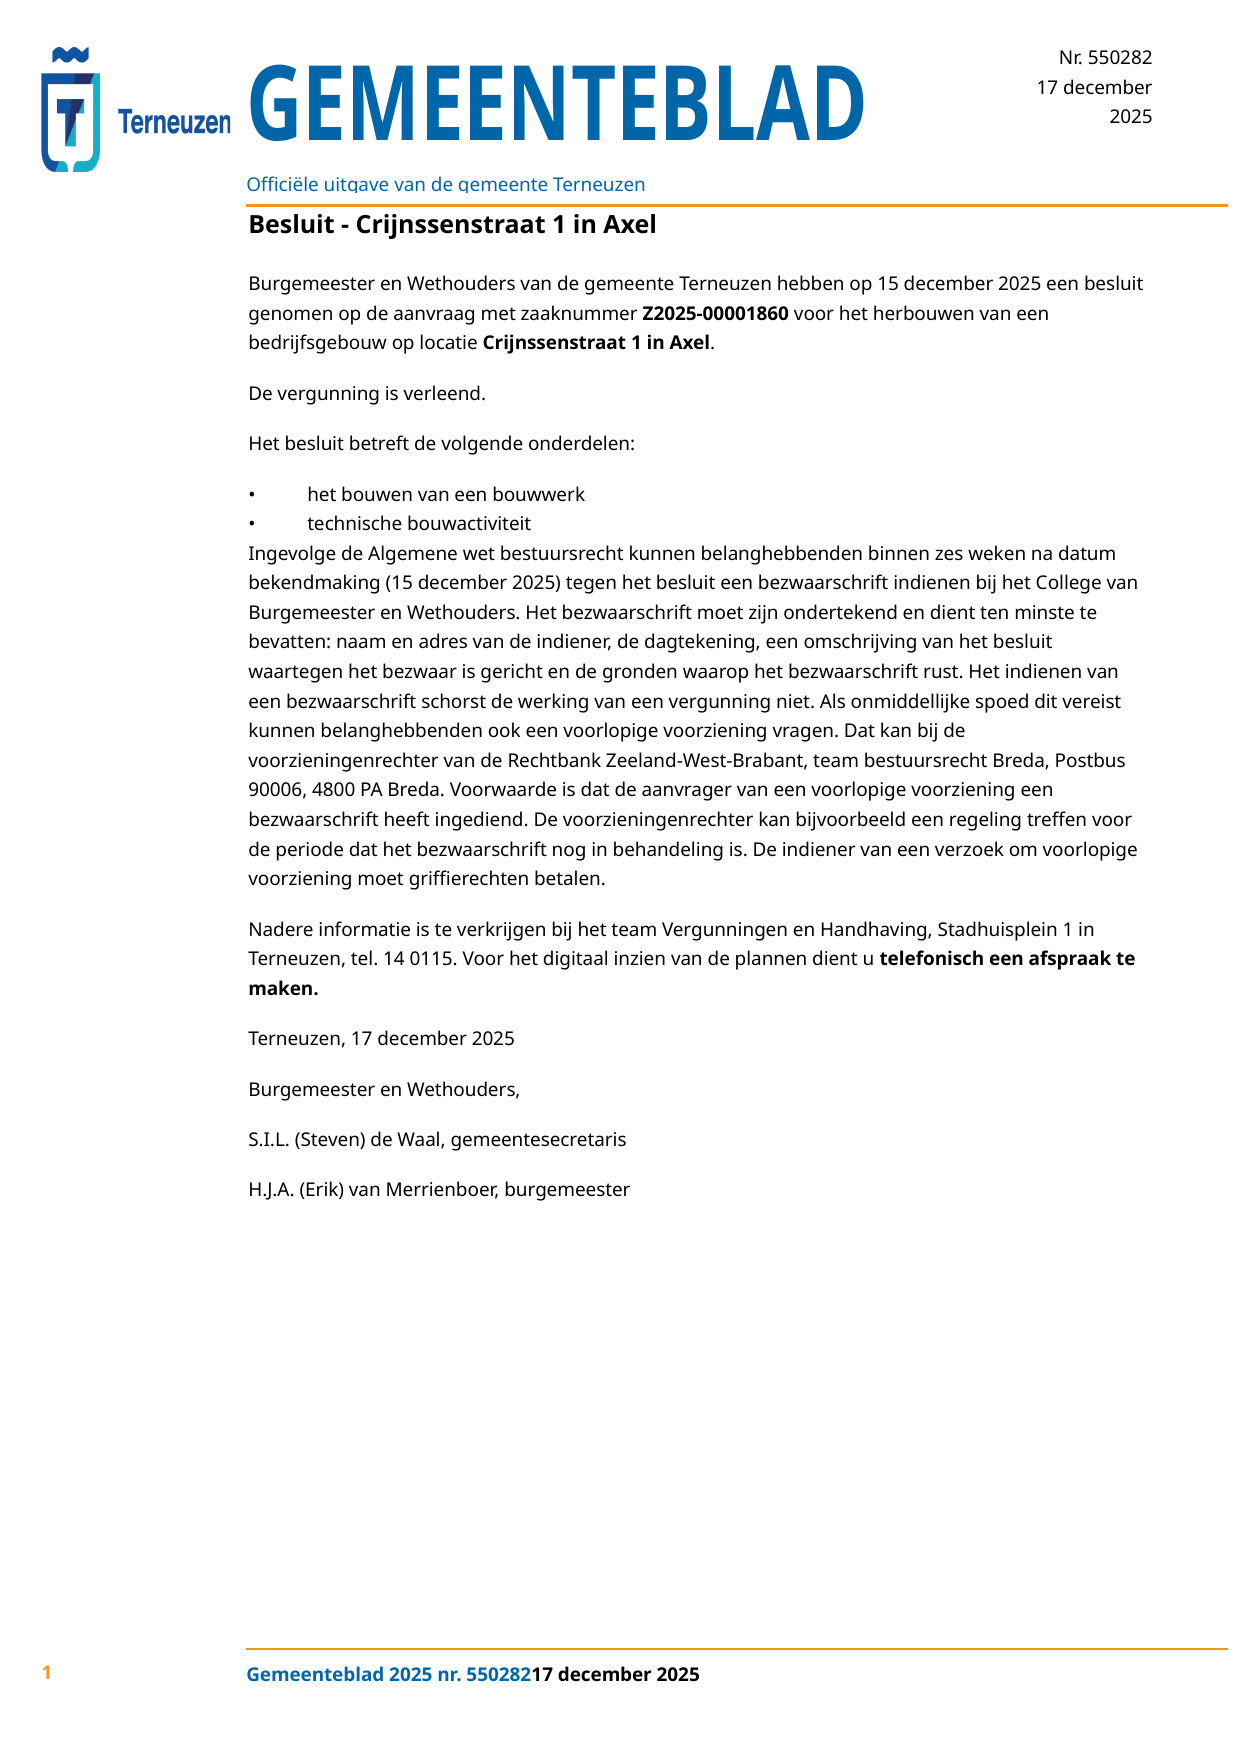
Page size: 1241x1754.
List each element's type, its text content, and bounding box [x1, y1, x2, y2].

picture [41, 47, 231, 172]
text Het besluit betreft de volgende onderdelen: [248, 430, 1152, 456]
text Nadere informatie is te verkrijgen bij het team Vergunningen en Handhaving, Stadhuisplein 1 in Terneuzen, tel. 14 0115. Voor het digitaal inzien van de plannen dient u telefonisch een afspraak te maken. [248, 916, 1152, 1001]
text Ingevolge de Algemene wet bestuursrecht kunnen belanghebbenden binnen zes weken na datum bekendmaking (15 december 2025) tegen het besluit een bezwaarschrift indienen bij het College van Burgemeester en Wethouders. Het bezwaarschrift moet zijn ondertekend en dient ten minste te bevatten: naam en adres van de indiener, de dagtekening, een omschrijving van het besluit waartegen het bezwaar is gericht en de gronden waarop het bezwaarschrift rust. Het indienen van een bezwaarschrift schorst de werking van een vergunning niet. Als onmiddellijke spoed dit vereist kunnen belanghebbenden ook een voorlopige voorziening vragen. Dat kan bij de voorzieningenrechter van de Rechtbank Zeeland-West-Brabant, team bestuursrecht Breda, Postbus 90006, 4800 PA Breda. Voorwaarde is dat de aanvrager van een voorlopige voorziening een bezwaarschrift heeft ingediend. De voorzieningenrechter kan bijvoorbeeld een regeling treffen voor de periode dat het bezwaarschrift nog in behandeling is. De indiener van een verzoek om voorlopige voorziening moet griffierechten betalen. [248, 540, 1152, 891]
text Burgemeester en Wethouders van de gemeente Terneuzen hebben op 15 december 2025 een besluit genomen op de aanvraag met zaaknummer Z2025-00001860 voor het herbouwen van een bedrijfsgebouw op locatie Crijnssenstraat 1 in Axel. [248, 270, 1152, 355]
list het bouwen van een bouwwerk [248, 481, 1152, 506]
text H.J.A. (Erik) van Merrienboer, burgemeester [248, 1177, 1152, 1202]
text Terneuzen, 17 december 2025 [248, 1025, 1152, 1051]
text Besluit - Crijnssenstraat 1 in Axel [248, 207, 1152, 241]
text S.I.L. (Steven) de Waal, gemeentesecretaris [248, 1126, 1152, 1152]
text De vergunning is verleend. [248, 380, 1152, 406]
text Burgemeester en Wethouders, [248, 1076, 1152, 1101]
list technische bouwactiviteit [248, 510, 1152, 536]
